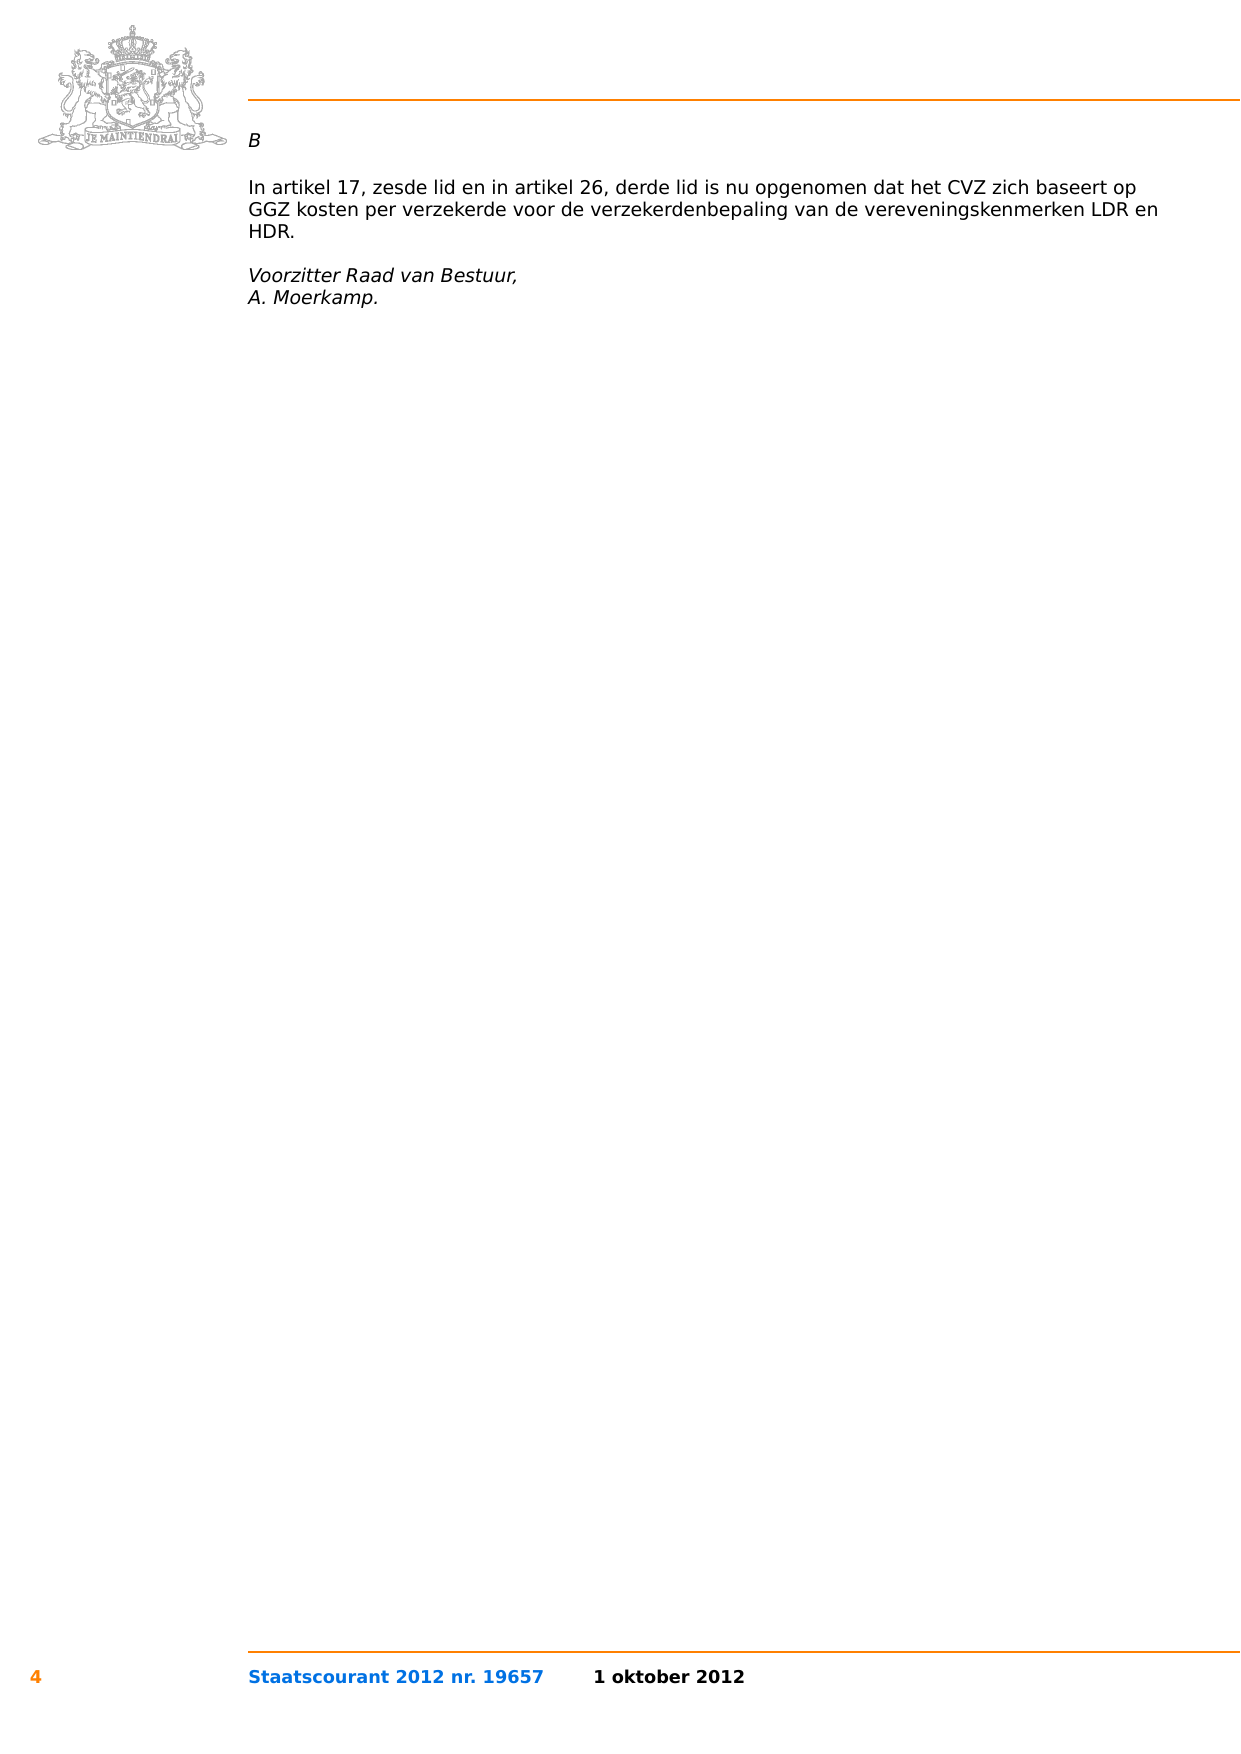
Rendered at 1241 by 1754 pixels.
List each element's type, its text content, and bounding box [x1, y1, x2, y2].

picture [38, 25, 227, 150]
text In artikel 17, zesde lid en in artikel 26, derde lid is nu opgenomen dat het CVZ zich baseert op GGZ kosten per verzekerde voor de verzekerdenbepaling van de vereveningskenmerken LDR en HDR. [248, 177, 1163, 243]
text Voorzitter Raad van Bestuur, A. Moerkamp. [248, 265, 1163, 309]
subtitle B [248, 130, 1163, 152]
